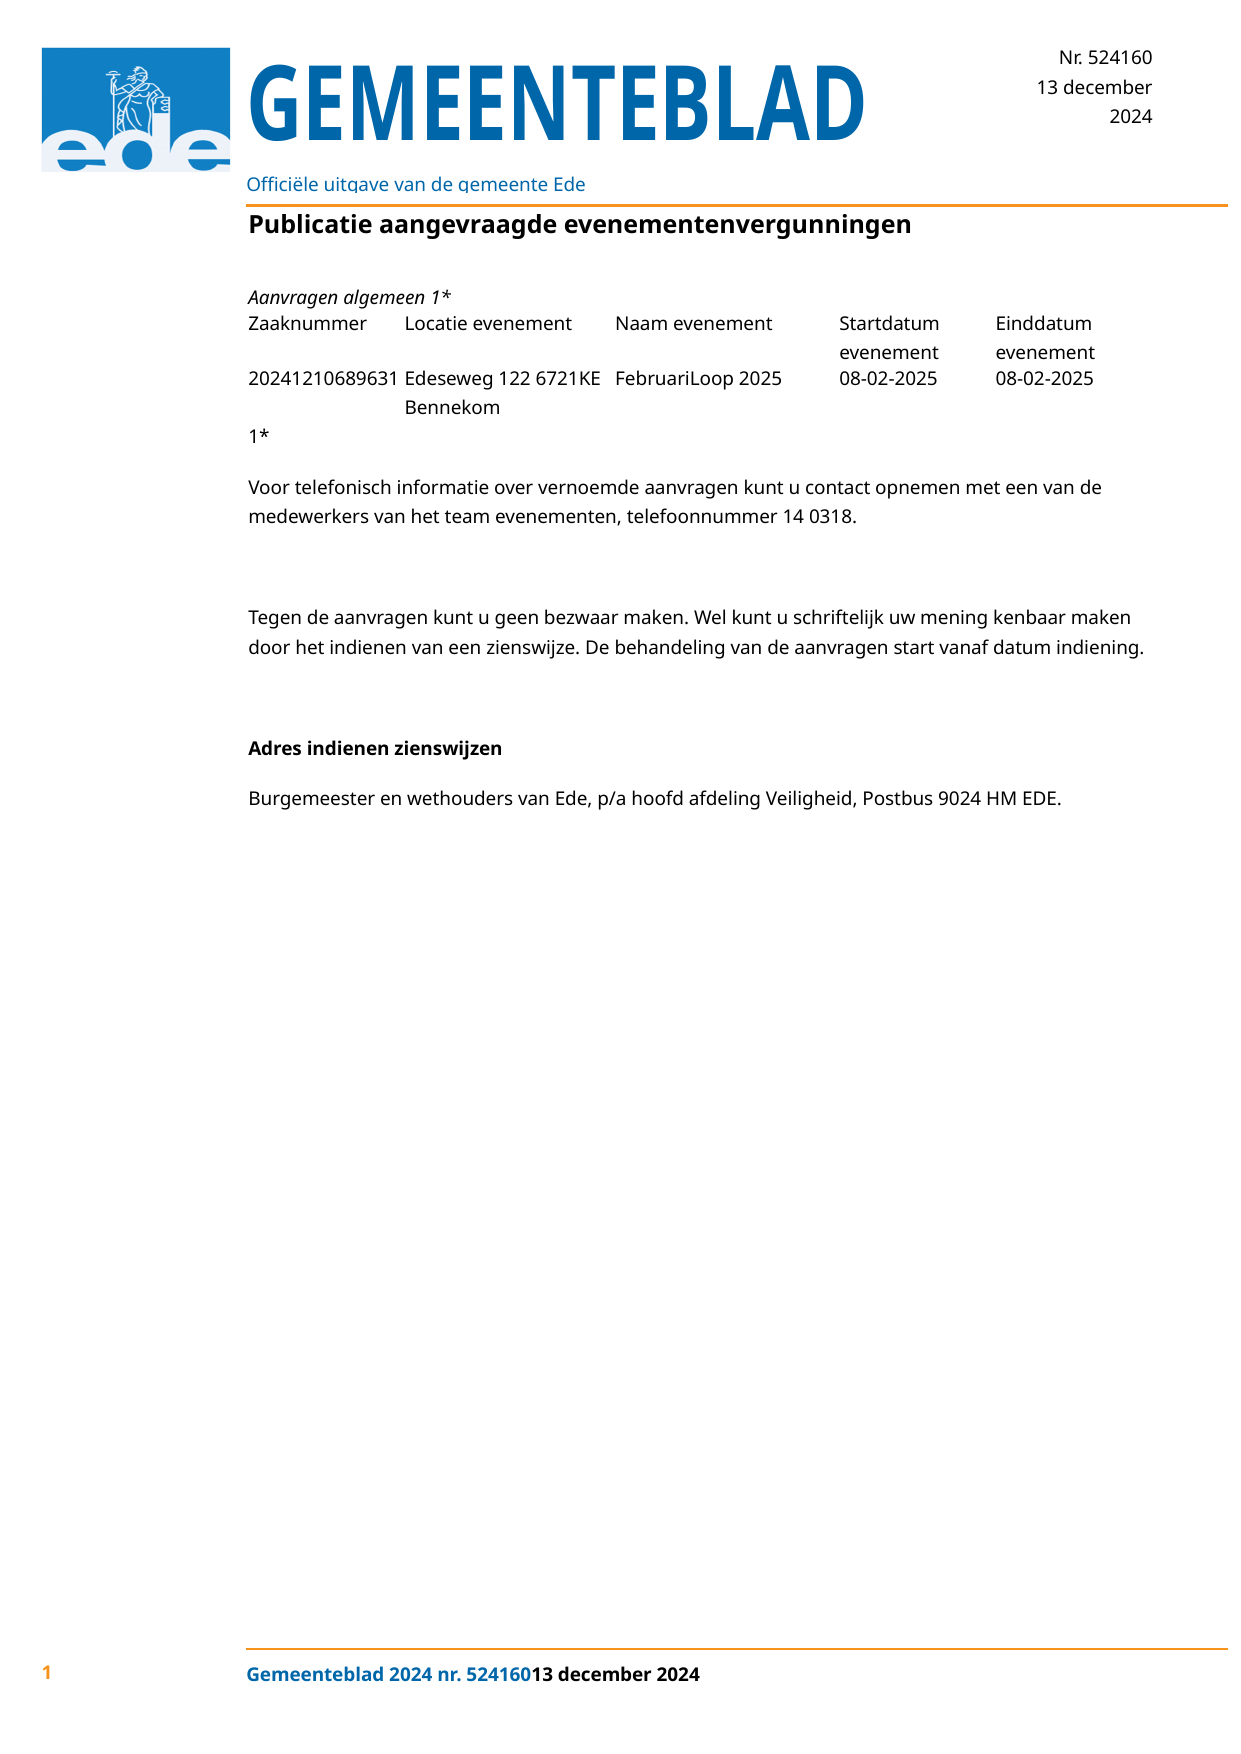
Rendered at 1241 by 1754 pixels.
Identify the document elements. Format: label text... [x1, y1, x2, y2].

table_header Einddatum evenement [995, 310, 1152, 365]
table_cell 08-02-2025 [839, 365, 995, 420]
table_cell 20241210689631 [248, 365, 404, 420]
text 1* [248, 423, 1152, 449]
table_header Naam evenement [615, 310, 839, 365]
table_cell FebruariLoop 2025 [615, 365, 839, 420]
text Burgemeester en wethouders van Ede, p/a hoofd afdeling Veiligheid, Postbus 9024 HM EDE. [248, 785, 1152, 811]
table_header Startdatum evenement [839, 310, 995, 365]
text Adres indienen zienswijzen [248, 735, 1152, 761]
table_cell 08-02-2025 [995, 365, 1152, 420]
table_cell Edeseweg 122 6721KE Bennekom [404, 365, 615, 420]
text Publicatie aangevraagde evenementenvergunningen [248, 207, 1152, 241]
text Tegen de aanvragen kunt u geen bezwaar maken. Wel kunt u schriftelijk uw mening kenbaar maken door het indienen van een zienswijze. De behandeling van de aanvragen start vanaf datum indiening. [248, 604, 1152, 660]
table_header Zaaknummer [248, 310, 404, 365]
table_header Locatie evenement [404, 310, 615, 365]
picture [41, 47, 231, 172]
text Voor telefonisch informatie over vernoemde aanvragen kunt u contact opnemen met een van de medewerkers van het team evenementen, telefoonnummer 14 0318. [248, 474, 1152, 529]
text Aanvragen algemeen 1* [248, 284, 1152, 309]
